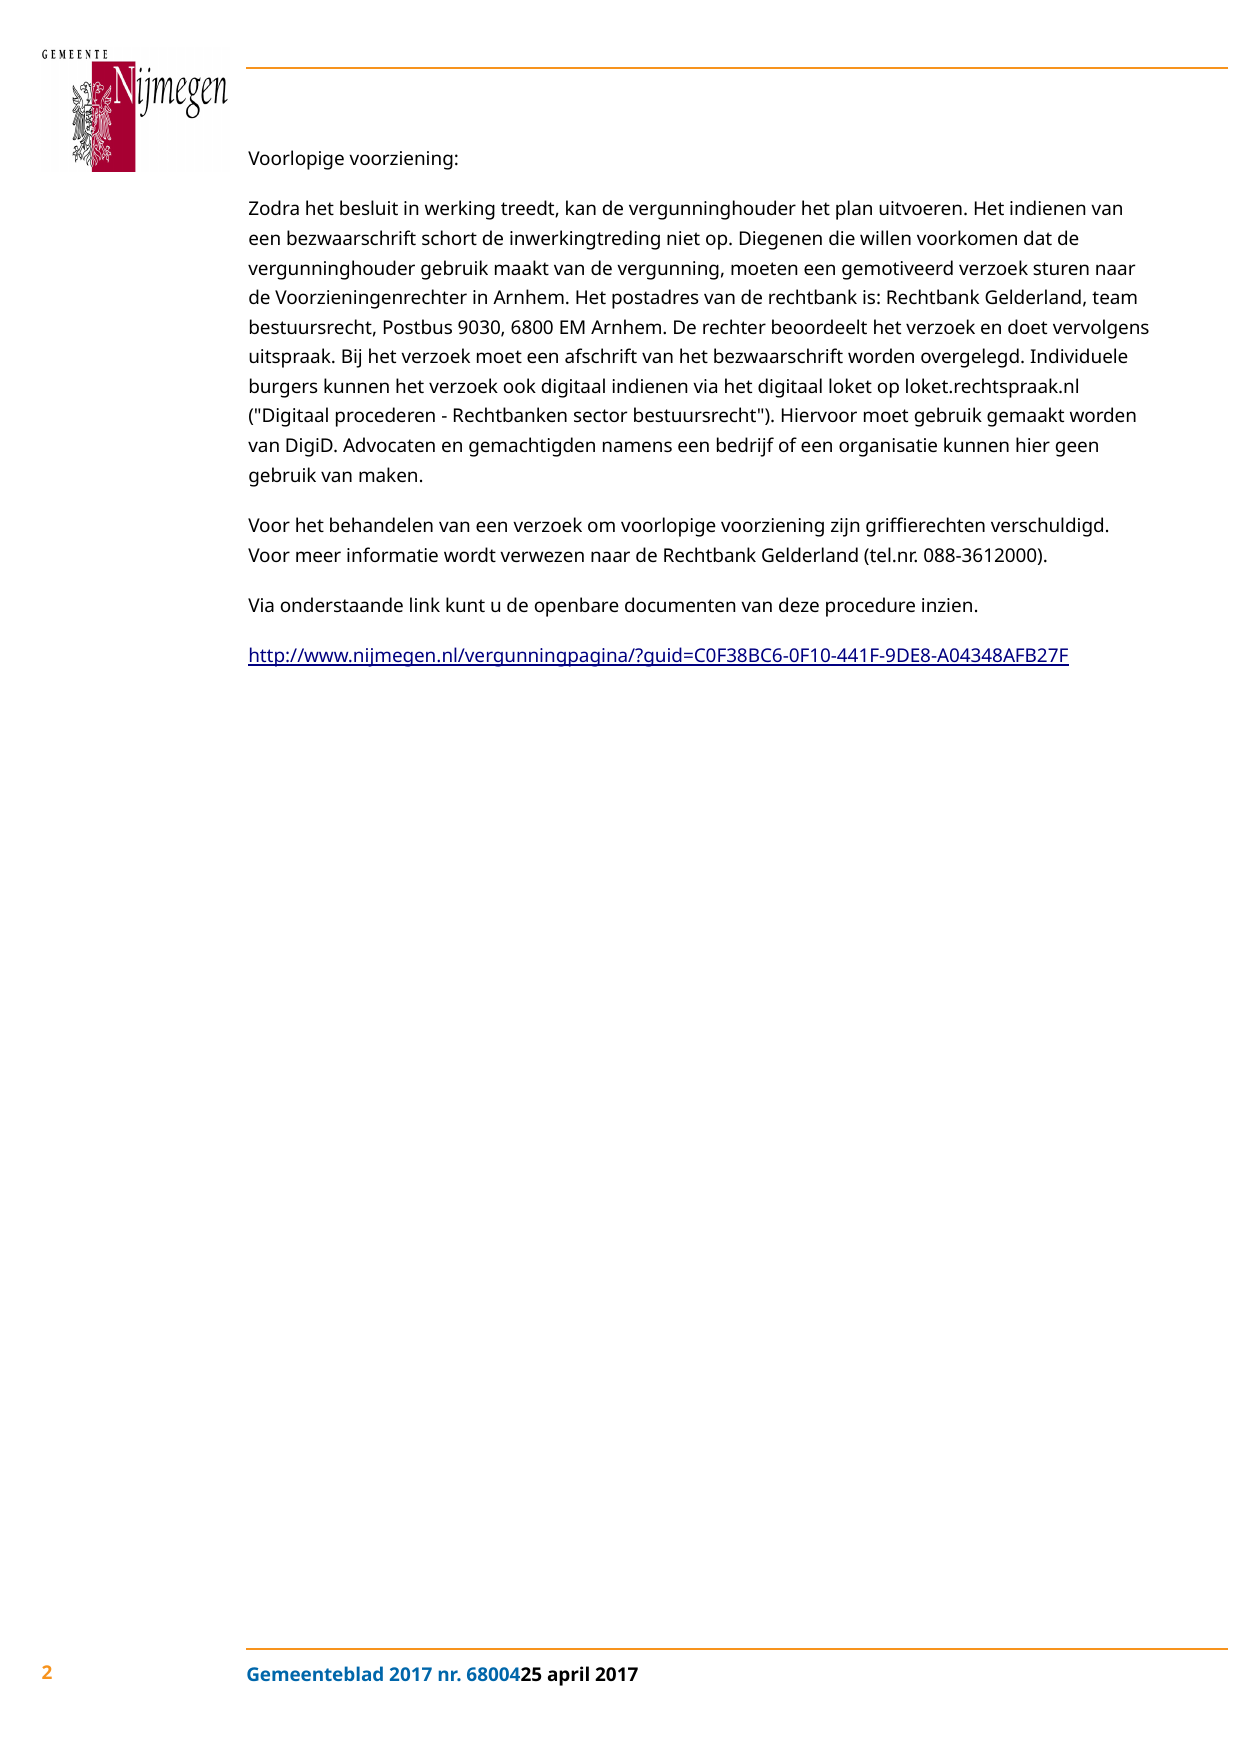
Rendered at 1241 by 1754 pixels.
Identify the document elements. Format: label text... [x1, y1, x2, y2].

text Via onderstaande link kunt u de openbare documenten van deze procedure inzien. [248, 592, 1152, 618]
text Voorlopige voorziening: [248, 145, 1152, 171]
text Voor het behandelen van een verzoek om voorlopige voorziening zijn griffierechten verschuldigd. Voor meer informatie wordt verwezen naar de Rechtbank Gelderland (tel.nr. 088-3612000). [248, 512, 1152, 568]
text http://www.nijmegen.nl/vergunningpagina/?guid=C0F38BC6-0F10-441F-9DE8-A04348AFB27F [248, 643, 1152, 668]
text Zodra het besluit in werking treedt, kan de vergunninghouder het plan uitvoeren. Het indienen van een bezwaarschrift schort de inwerkingtreding niet op. Diegenen die willen voorkomen dat de vergunninghouder gebruik maakt van de vergunning, moeten een gemotiveerd verzoek sturen naar de Voorzieningenrechter in Arnhem. Het postadres van de rechtbank is: Rechtbank Gelderland, team bestuursrecht, Postbus 9030, 6800 EM Arnhem. De rechter beoordeelt het verzoek en doet vervolgens uitspraak. Bij het verzoek moet een afschrift van het bezwaarschrift worden overgelegd. Individuele burgers kunnen het verzoek ook digitaal indienen via het digitaal loket op loket.rechtspraak.nl ("Digitaal procederen - Rechtbanken sector bestuursrecht"). Hiervoor moet gebruik gemaakt worden van DigiD. Advocaten en gemachtigden namens een bedrijf of een organisatie kunnen hier geen gebruik van maken. [248, 196, 1152, 488]
picture [41, 47, 231, 172]
